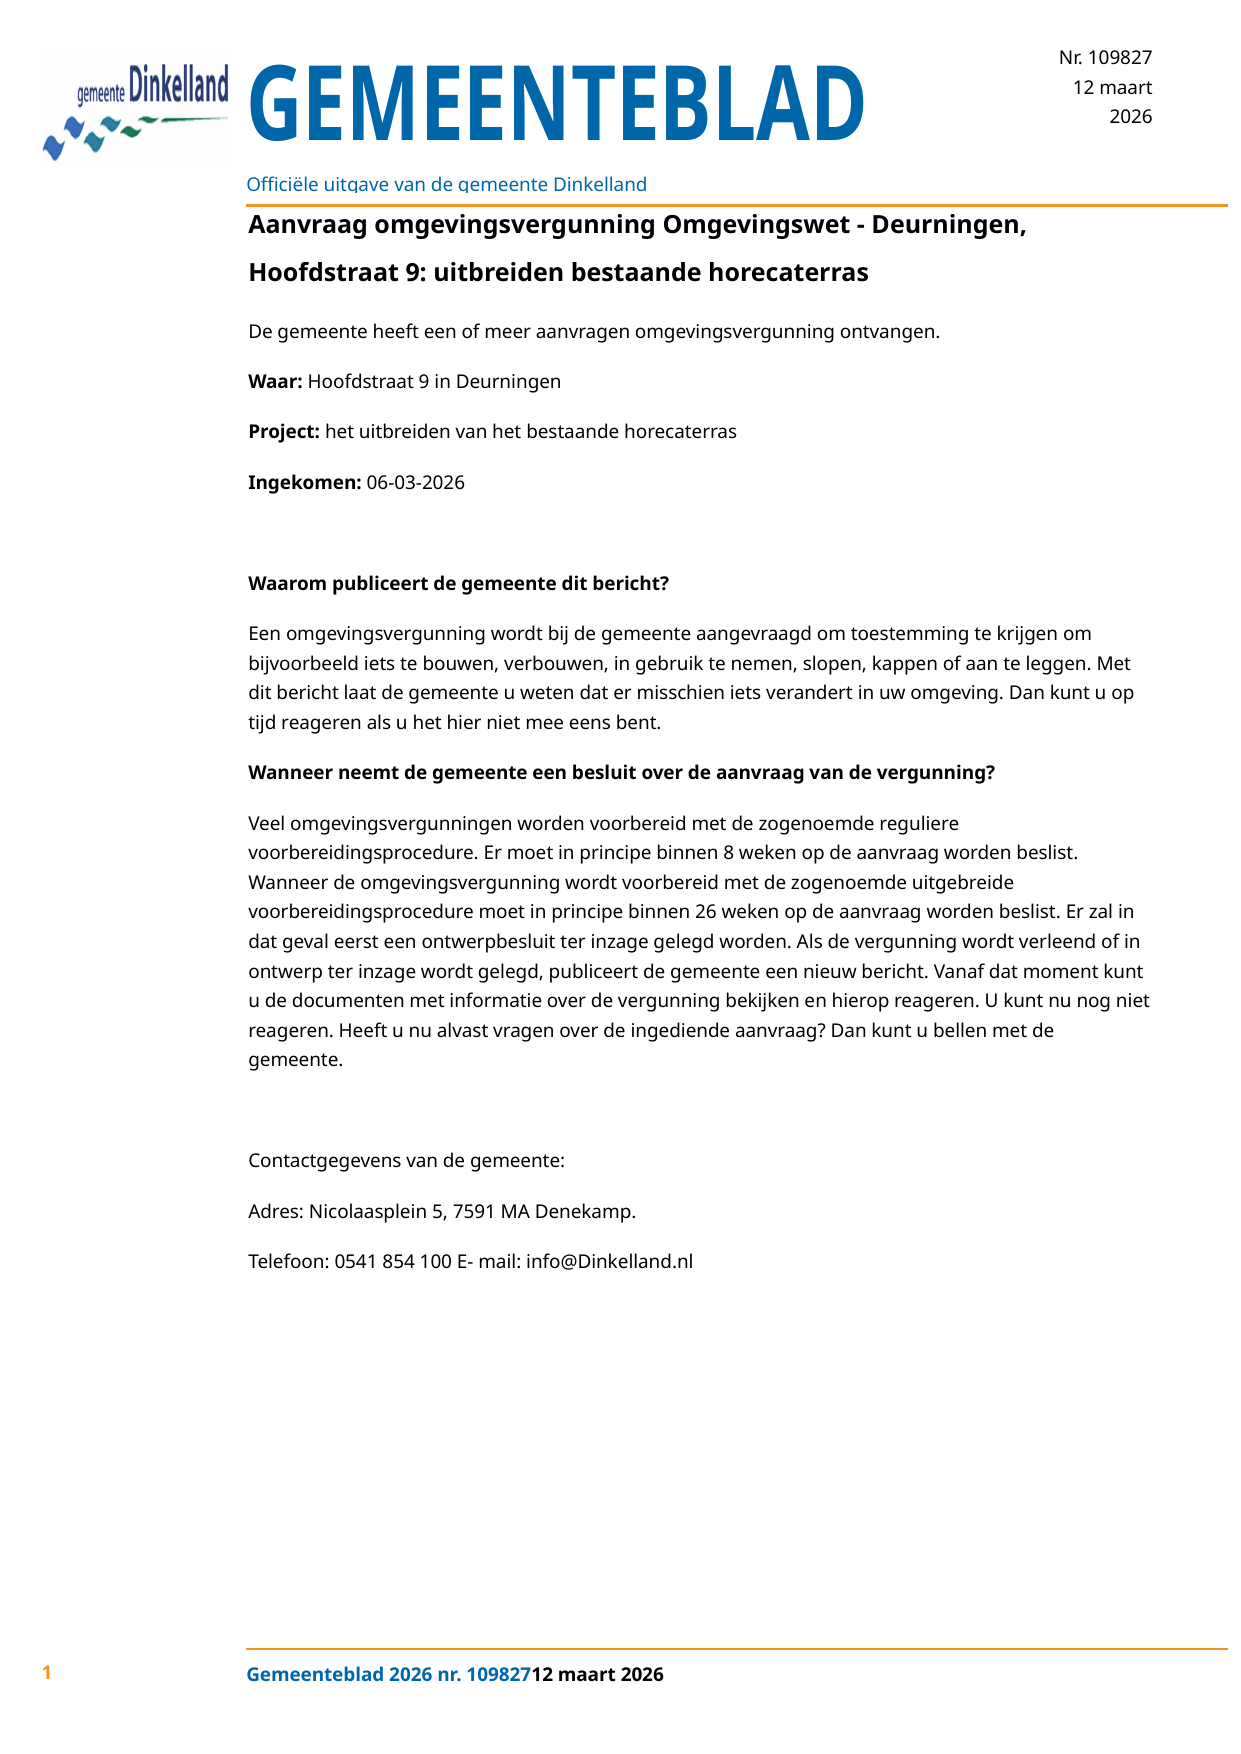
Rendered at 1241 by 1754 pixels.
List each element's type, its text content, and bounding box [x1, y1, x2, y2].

text Project: het uitbreiden van het bestaande horecaterras [248, 419, 1152, 444]
text Veel omgevingsvergunningen worden voorbereid met de zogenoemde reguliere voorbereidingsprocedure. Er moet in principe binnen 8 weken op de aanvraag worden beslist. Wanneer de omgevingsvergunning wordt voorbereid met de zogenoemde uitgebreide voorbereidingsprocedure moet in principe binnen 26 weken op de aanvraag worden beslist. Er zal in dat geval eerst een ontwerpbesluit ter inzage gelegd worden. Als de vergunning wordt verleend of in ontwerp ter inzage wordt gelegd, publiceert de gemeente een nieuw bericht. Vanaf dat moment kunt u de documenten met informatie over de vergunning bekijken en hierop reageren. U kunt nu nog niet reageren. Heeft u nu alvast vragen over de ingediende aanvraag? Dan kunt u bellen met de gemeente. [248, 810, 1152, 1072]
text Een omgevingsvergunning wordt bij de gemeente aangevraagd om toestemming te krijgen om bijvoorbeeld iets te bouwen, verbouwen, in gebruik te nemen, slopen, kappen of aan te leggen. Met dit bericht laat de gemeente u weten dat er misschien iets verandert in uw omgeving. Dan kunt u op tijd reageren als u het hier niet mee eens bent. [248, 620, 1152, 735]
text Ingekomen: 06-03-2026 [248, 469, 1152, 495]
text Waarom publiceert de gemeente dit bericht? [248, 570, 1152, 596]
text Wanneer neemt de gemeente een besluit over de aanvraag van de vergunning? [248, 759, 1152, 785]
text Aanvraag omgevingsvergunning Omgevingswet - Deurningen, Hoofdstraat 9: uitbreiden bestaande horecaterras [248, 207, 1152, 288]
text Contactgegevens van de gemeente: [248, 1147, 1152, 1173]
text De gemeente heeft een of meer aanvragen omgevingsvergunning ontvangen. [248, 318, 1152, 344]
text Adres: Nicolaasplein 5, 7591 MA Denekamp. [248, 1198, 1152, 1224]
text Waar: Hoofdstraat 9 in Deurningen [248, 368, 1152, 394]
text Telefoon: 0541 854 100 E- mail: info@Dinkelland.nl [248, 1248, 1152, 1274]
picture [41, 47, 231, 172]
